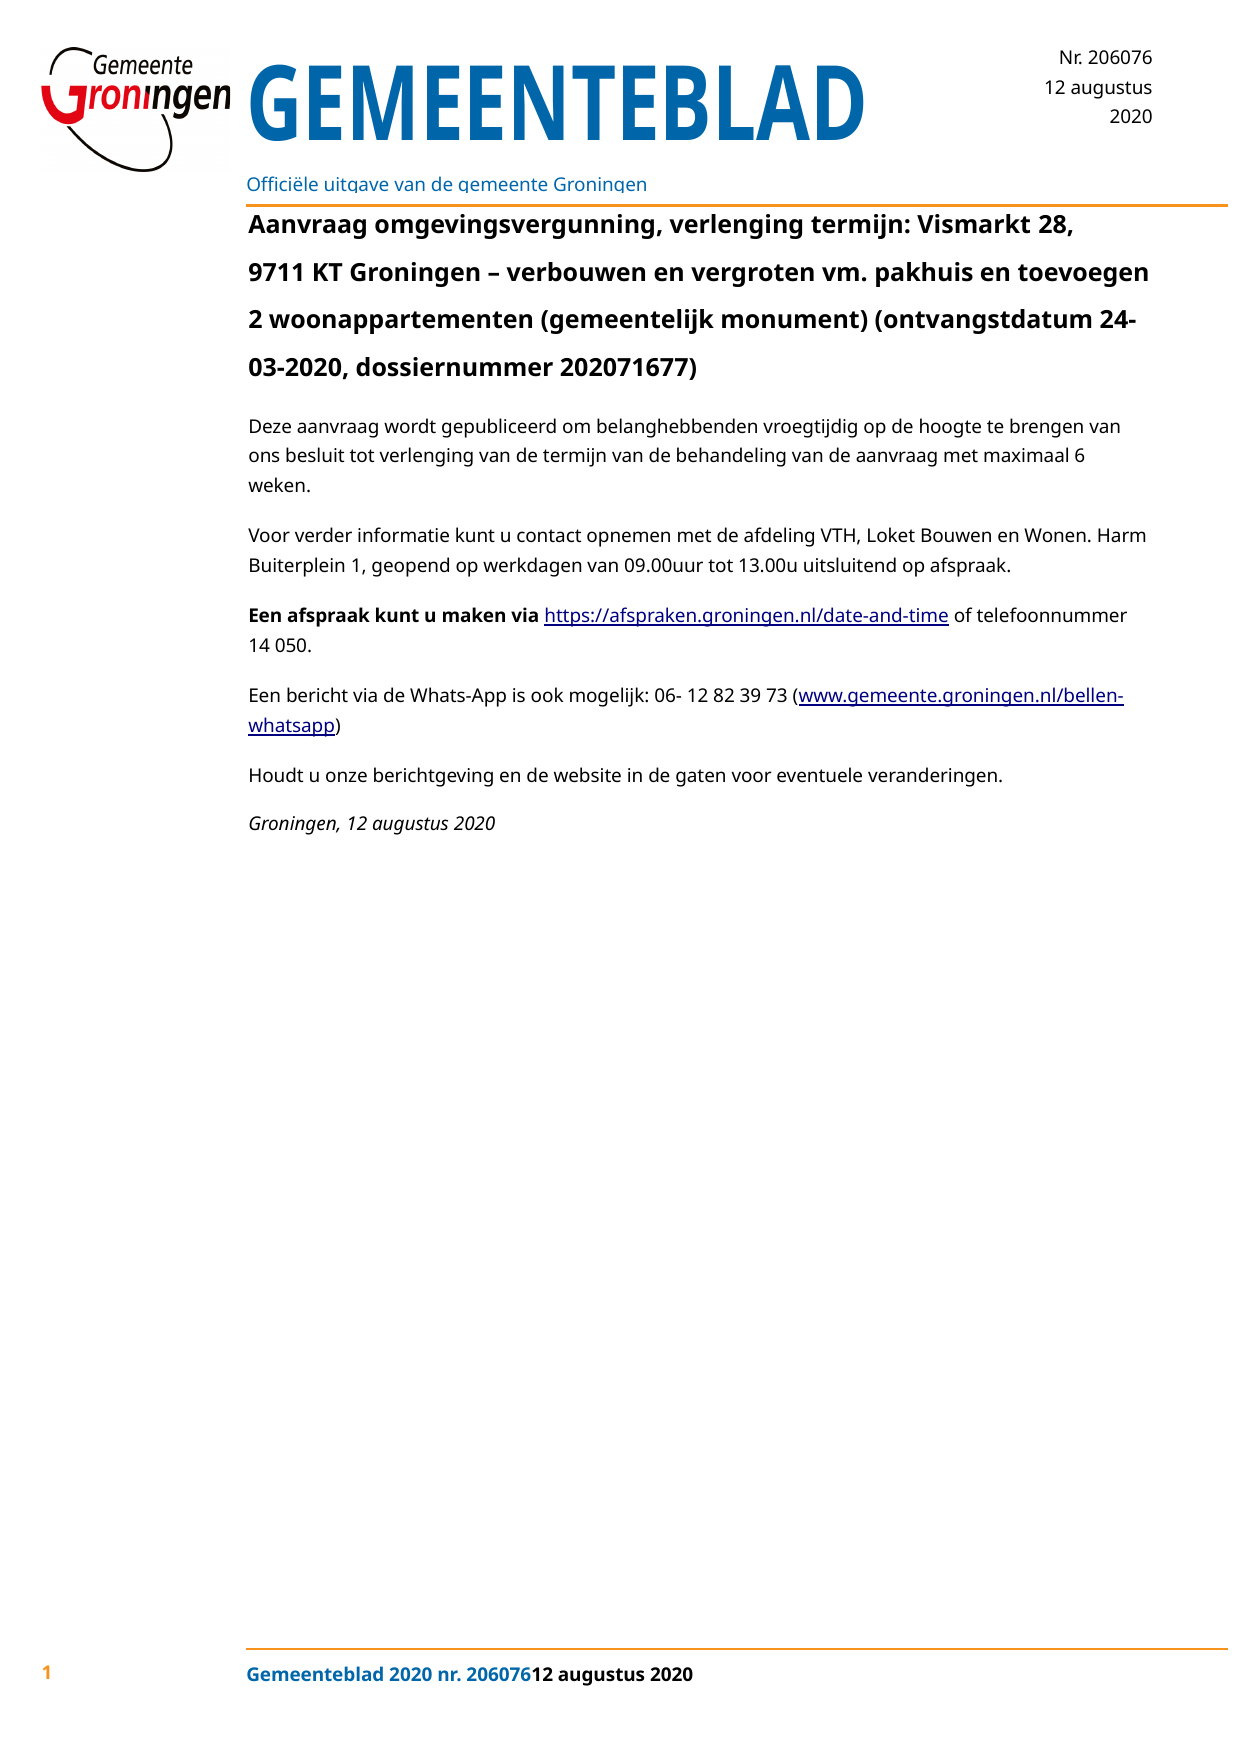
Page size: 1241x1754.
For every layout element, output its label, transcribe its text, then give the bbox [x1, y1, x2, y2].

text Groningen, 12 augustus 2020 [248, 811, 1152, 836]
text Aanvraag omgevingsvergunning, verlenging termijn: Vismarkt 28, 9711 KT Groningen – verbouwen en vergroten vm. pakhuis en toevoegen 2 woonappartementen (gemeentelijk monument) (ontvangstdatum 24-03-2020, dossiernummer 202071677) [248, 207, 1152, 384]
text Deze aanvraag wordt gepubliceerd om belanghebbenden vroegtijdig op de hoogte te brengen van ons besluit tot verlenging van de termijn van de behandeling van de aanvraag met maximaal 6 weken. [248, 413, 1152, 498]
text Een bericht via de Whats-App is ook mogelijk: 06- 12 82 39 73 (www.gemeente.groningen.nl/bellen-whatsapp) [248, 683, 1152, 738]
text Voor verder informatie kunt u contact opnemen met de afdeling VTH, Loket Bouwen en Wonen. Harm Buiterplein 1, geopend op werkdagen van 09.00uur tot 13.00u uitsluitend op afspraak. [248, 523, 1152, 578]
text Een afspraak kunt u maken via https://afspraken.groningen.nl/date-and-time of telefoonnummer 14 050. [248, 603, 1152, 658]
picture [41, 47, 231, 172]
text Houdt u onze berichtgeving en de website in de gaten voor eventuele veranderingen. [248, 763, 1152, 788]
